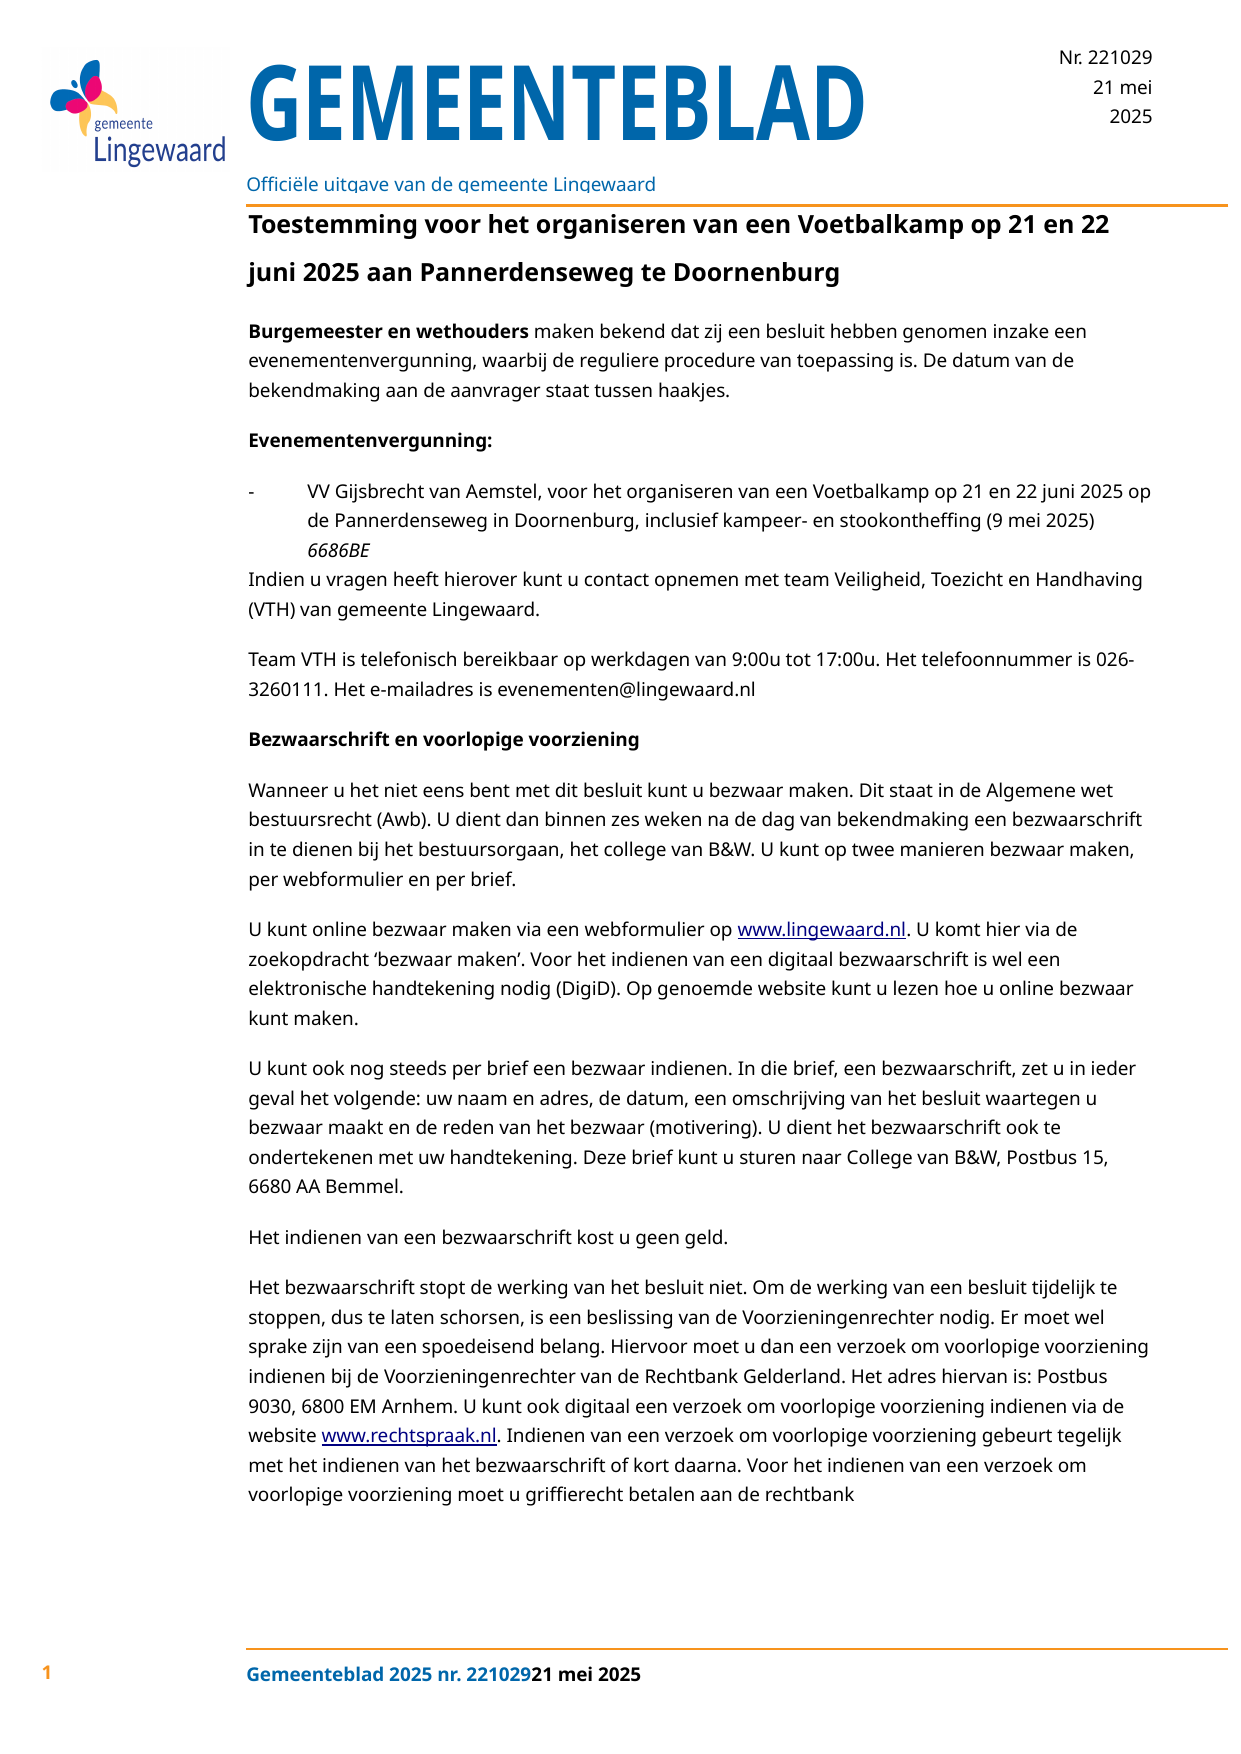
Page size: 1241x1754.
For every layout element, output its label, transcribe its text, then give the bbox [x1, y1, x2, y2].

text Team VTH is telefonisch bereikbaar op werkdagen van 9:00u tot 17:00u. Het telefoonnummer is 026-3260111. Het e-mailadres is evenementen@lingewaard.nl [248, 647, 1152, 702]
text U kunt ook nog steeds per brief een bezwaar indienen. In die brief, een bezwaarschrift, zet u in ieder geval het volgende: uw naam en adres, de datum, een omschrijving van het besluit waartegen u bezwaar maakt en de reden van het bezwaar (motivering). U dient het bezwaarschrift ook te ondertekenen met uw handtekening. Deze brief kunt u sturen naar College van B&W, Postbus 15, 6680 AA Bemmel. [248, 1055, 1152, 1199]
picture [41, 47, 231, 172]
text Toestemming voor het organiseren van een Voetbalkamp op 21 en 22 juni 2025 aan Pannerdenseweg te Doornenburg [248, 207, 1152, 288]
text Wanneer u het niet eens bent met dit besluit kunt u bezwaar maken. Dit staat in de Algemene wet bestuursrecht (Awb). U dient dan binnen zes weken na de dag van bekendmaking een bezwaarschrift in te dienen bij het bestuursorgaan, het college van B&W. U kunt op twee manieren bezwaar maken, per webformulier en per brief. [248, 777, 1152, 892]
text Het indienen van een bezwaarschrift kost u geen geld. [248, 1224, 1152, 1250]
text Bezwaarschrift en voorlopige voorziening [248, 727, 1152, 752]
text Burgemeester en wethouders maken bekend dat zij een besluit hebben genomen inzake een evenementenvergunning, waarbij de reguliere procedure van toepassing is. De datum van de bekendmaking aan de aanvrager staat tussen haakjes. [248, 318, 1152, 403]
text Evenementenvergunning: [248, 427, 1152, 453]
list VV Gijsbrecht van Aemstel, voor het organiseren van een Voetbalkamp op 21 en 22 juni 2025 op de Pannerdenseweg in Doornenburg, inclusief kampeer- en stookontheffing (9 mei 2025) 6686BE [248, 478, 1152, 563]
text U kunt online bezwaar maken via een webformulier op www.lingewaard.nl. U komt hier via de zoekopdracht ‘bezwaar maken’. Voor het indienen van een digitaal bezwaarschrift is wel een elektronische handtekening nodig (DigiD). Op genoemde website kunt u lezen hoe u online bezwaar kunt maken. [248, 916, 1152, 1031]
text Indien u vragen heeft hierover kunt u contact opnemen met team Veiligheid, Toezicht en Handhaving (VTH) van gemeente Lingewaard. [248, 567, 1152, 622]
text Het bezwaarschrift stopt de werking van het besluit niet. Om de werking van een besluit tijdelijk te stoppen, dus te laten schorsen, is een beslissing van de Voorzieningenrechter nodig. Er moet wel sprake zijn van een spoedeisend belang. Hiervoor moet u dan een verzoek om voorlopige voorziening indienen bij de Voorzieningenrechter van de Rechtbank Gelderland. Het adres hiervan is: Postbus 9030, 6800 EM Arnhem. U kunt ook digitaal een verzoek om voorlopige voorziening indienen via de website www.rechtspraak.nl. Indienen van een verzoek om voorlopige voorziening gebeurt tegelijk met het indienen van het bezwaarschrift of kort daarna. Voor het indienen van een verzoek om voorlopige voorziening moet u griffierecht betalen aan de rechtbank [248, 1274, 1152, 1507]
